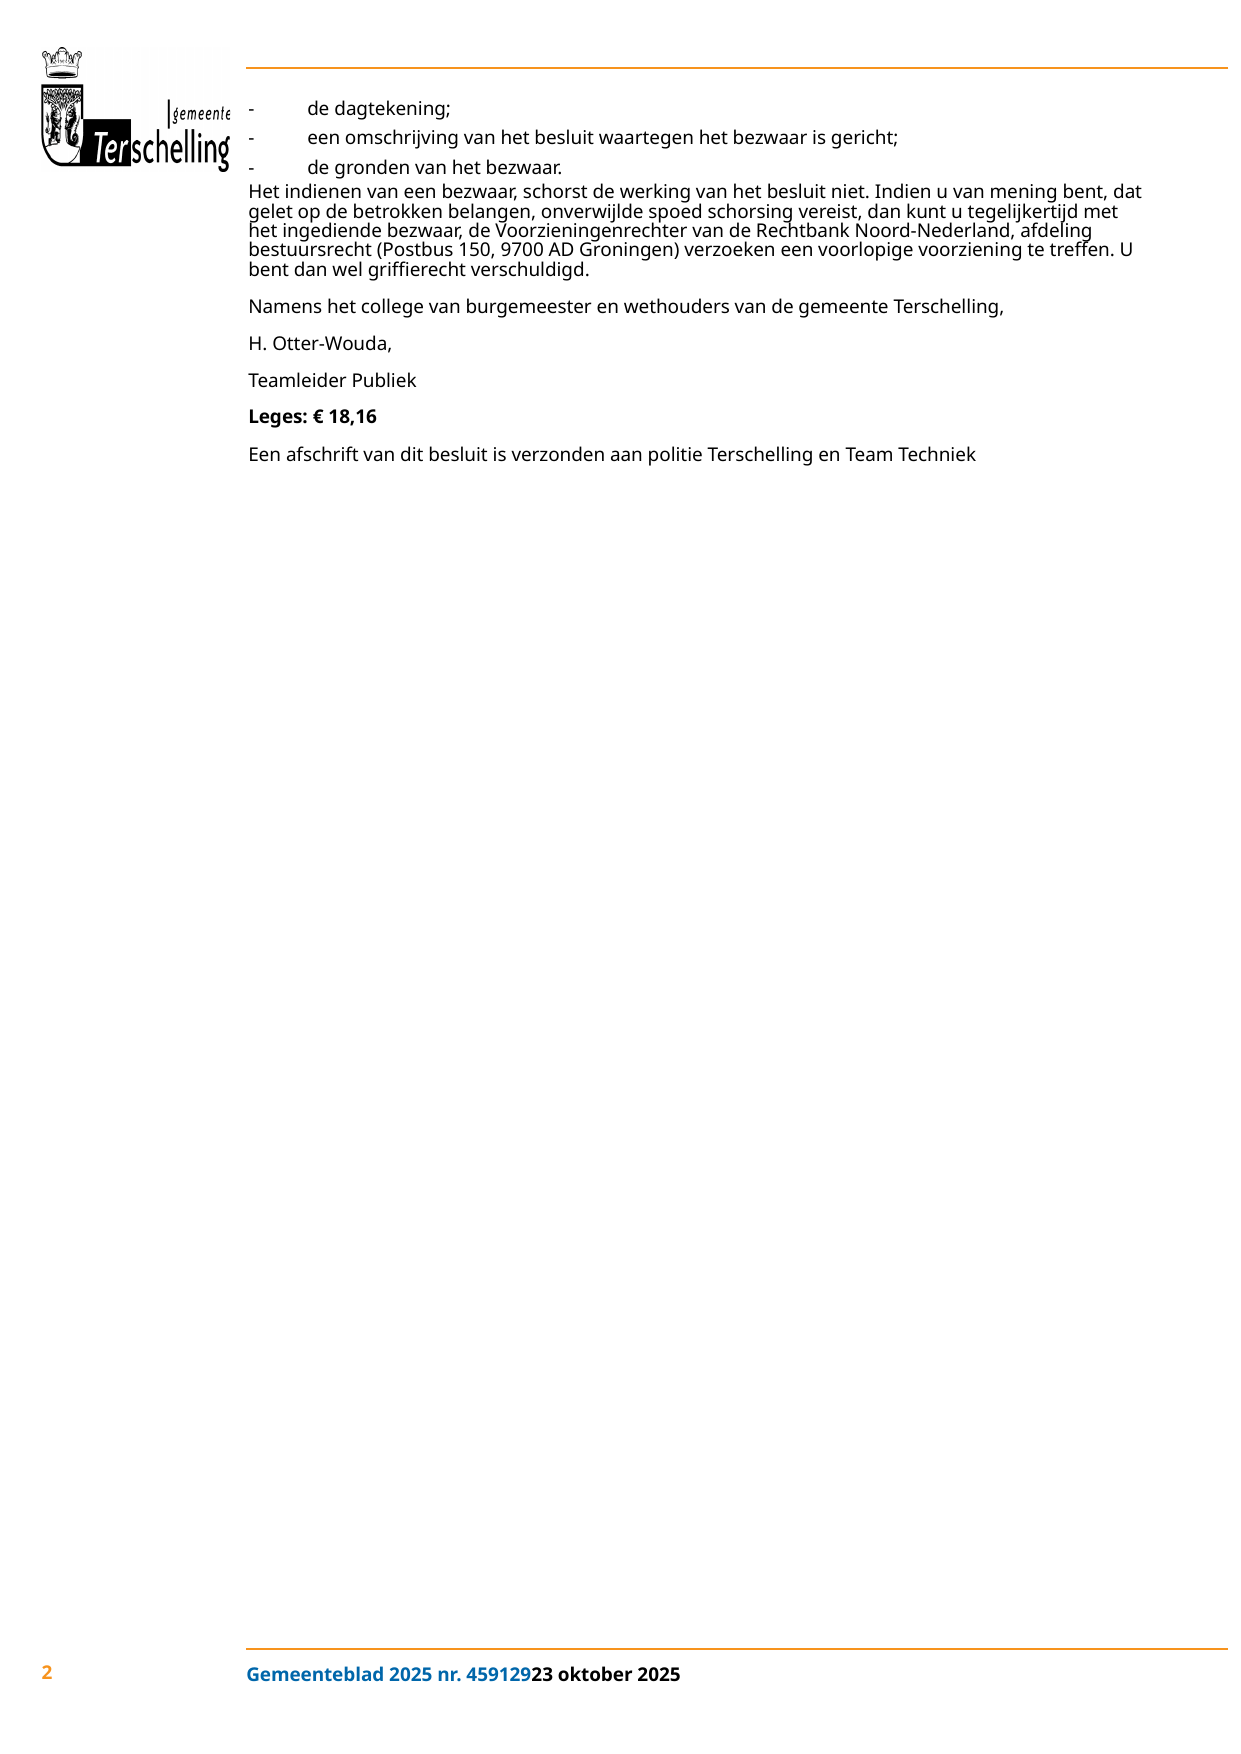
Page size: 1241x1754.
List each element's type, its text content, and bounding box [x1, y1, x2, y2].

text Namens het college van burgemeester en wethouders van de gemeente Terschelling, [248, 298, 1152, 317]
text Teamleider Publiek [248, 372, 1152, 391]
picture [41, 47, 231, 172]
list een omschrijving van het besluit waartegen het bezwaar is gericht; [248, 124, 1152, 150]
text Leges: € 18,16 [248, 408, 1152, 428]
text Het indienen van een bezwaar, schorst de werking van het besluit niet. Indien u van mening bent, dat gelet op de betrokken belangen, onverwijlde spoed schorsing vereist, dan kunt u tegelijkertijd met het ingediende bezwaar, de Voorzieningenrechter van de Rechtbank Noord-Nederland, afdeling bestuursrecht (Postbus 150, 9700 AD Groningen) verzoeken een voorlopige voorziening te treffen. U bent dan wel griffierecht verschuldigd. [248, 183, 1152, 280]
list de dagtekening; [248, 95, 1152, 121]
text Een afschrift van dit besluit is verzonden aan politie Terschelling en Team Techniek [248, 446, 1152, 465]
list de gronden van het bezwaar. [248, 154, 1152, 180]
text H. Otter-Wouda, [248, 334, 1152, 354]
